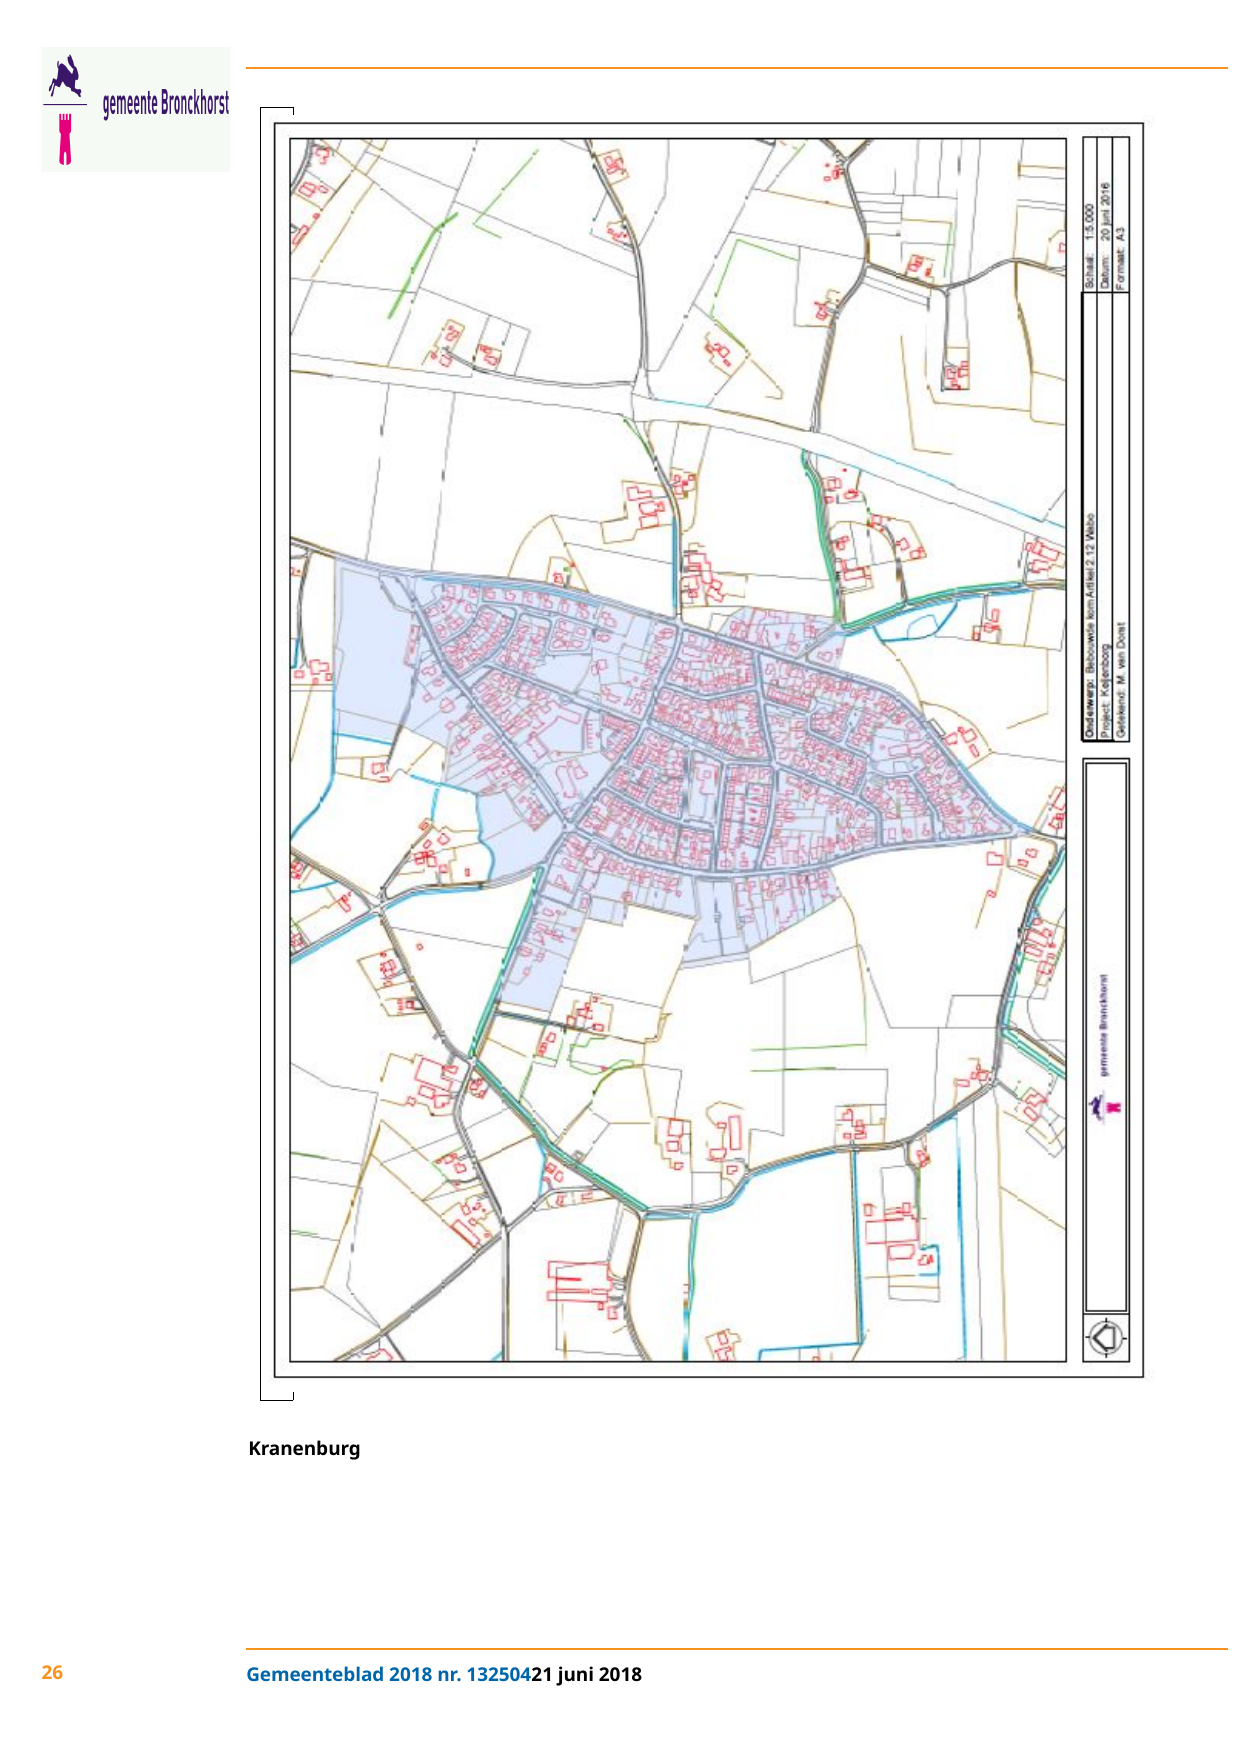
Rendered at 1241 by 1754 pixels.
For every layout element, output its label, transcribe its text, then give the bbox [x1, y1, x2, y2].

picture [41, 47, 231, 172]
picture [268, 115, 1155, 1392]
text Kranenburg [248, 1435, 1152, 1461]
